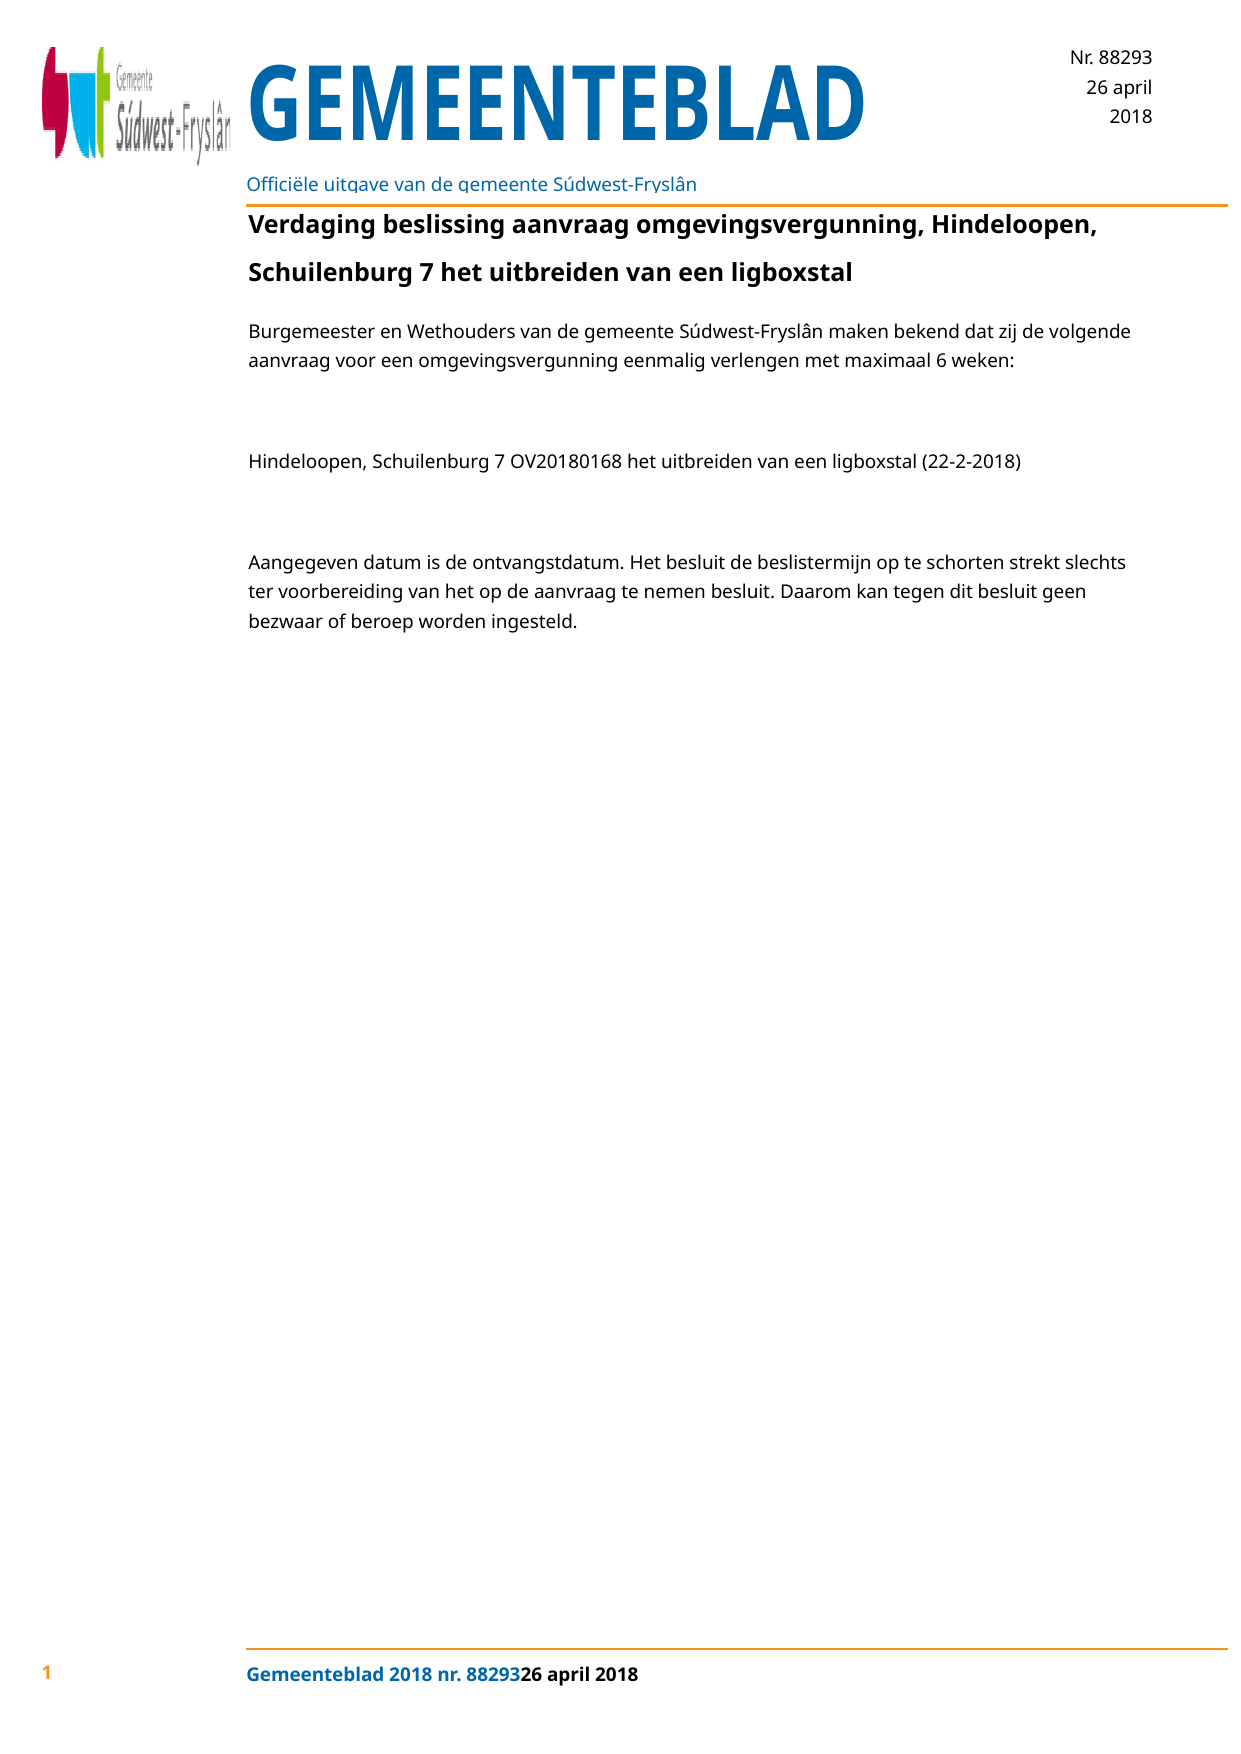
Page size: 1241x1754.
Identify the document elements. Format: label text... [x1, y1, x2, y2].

text Verdaging beslissing aanvraag omgevingsvergunning, Hindeloopen, Schuilenburg 7 het uitbreiden van een ligboxstal [248, 207, 1152, 288]
picture [41, 47, 231, 172]
text Aangegeven datum is de ontvangstdatum. Het besluit de beslistermijn op te schorten strekt slechts ter voorbereiding van het op de aanvraag te nemen besluit. Daarom kan tegen dit besluit geen bezwaar of beroep worden ingesteld. [248, 549, 1152, 634]
text Burgemeester en Wethouders van de gemeente Súdwest-Fryslân maken bekend dat zij de volgende aanvraag voor een omgevingsvergunning eenmalig verlengen met maximaal 6 weken: [248, 318, 1152, 373]
text Hindeloopen, Schuilenburg 7 OV20180168 het uitbreiden van een ligboxstal (22-2-2018) [248, 448, 1152, 474]
